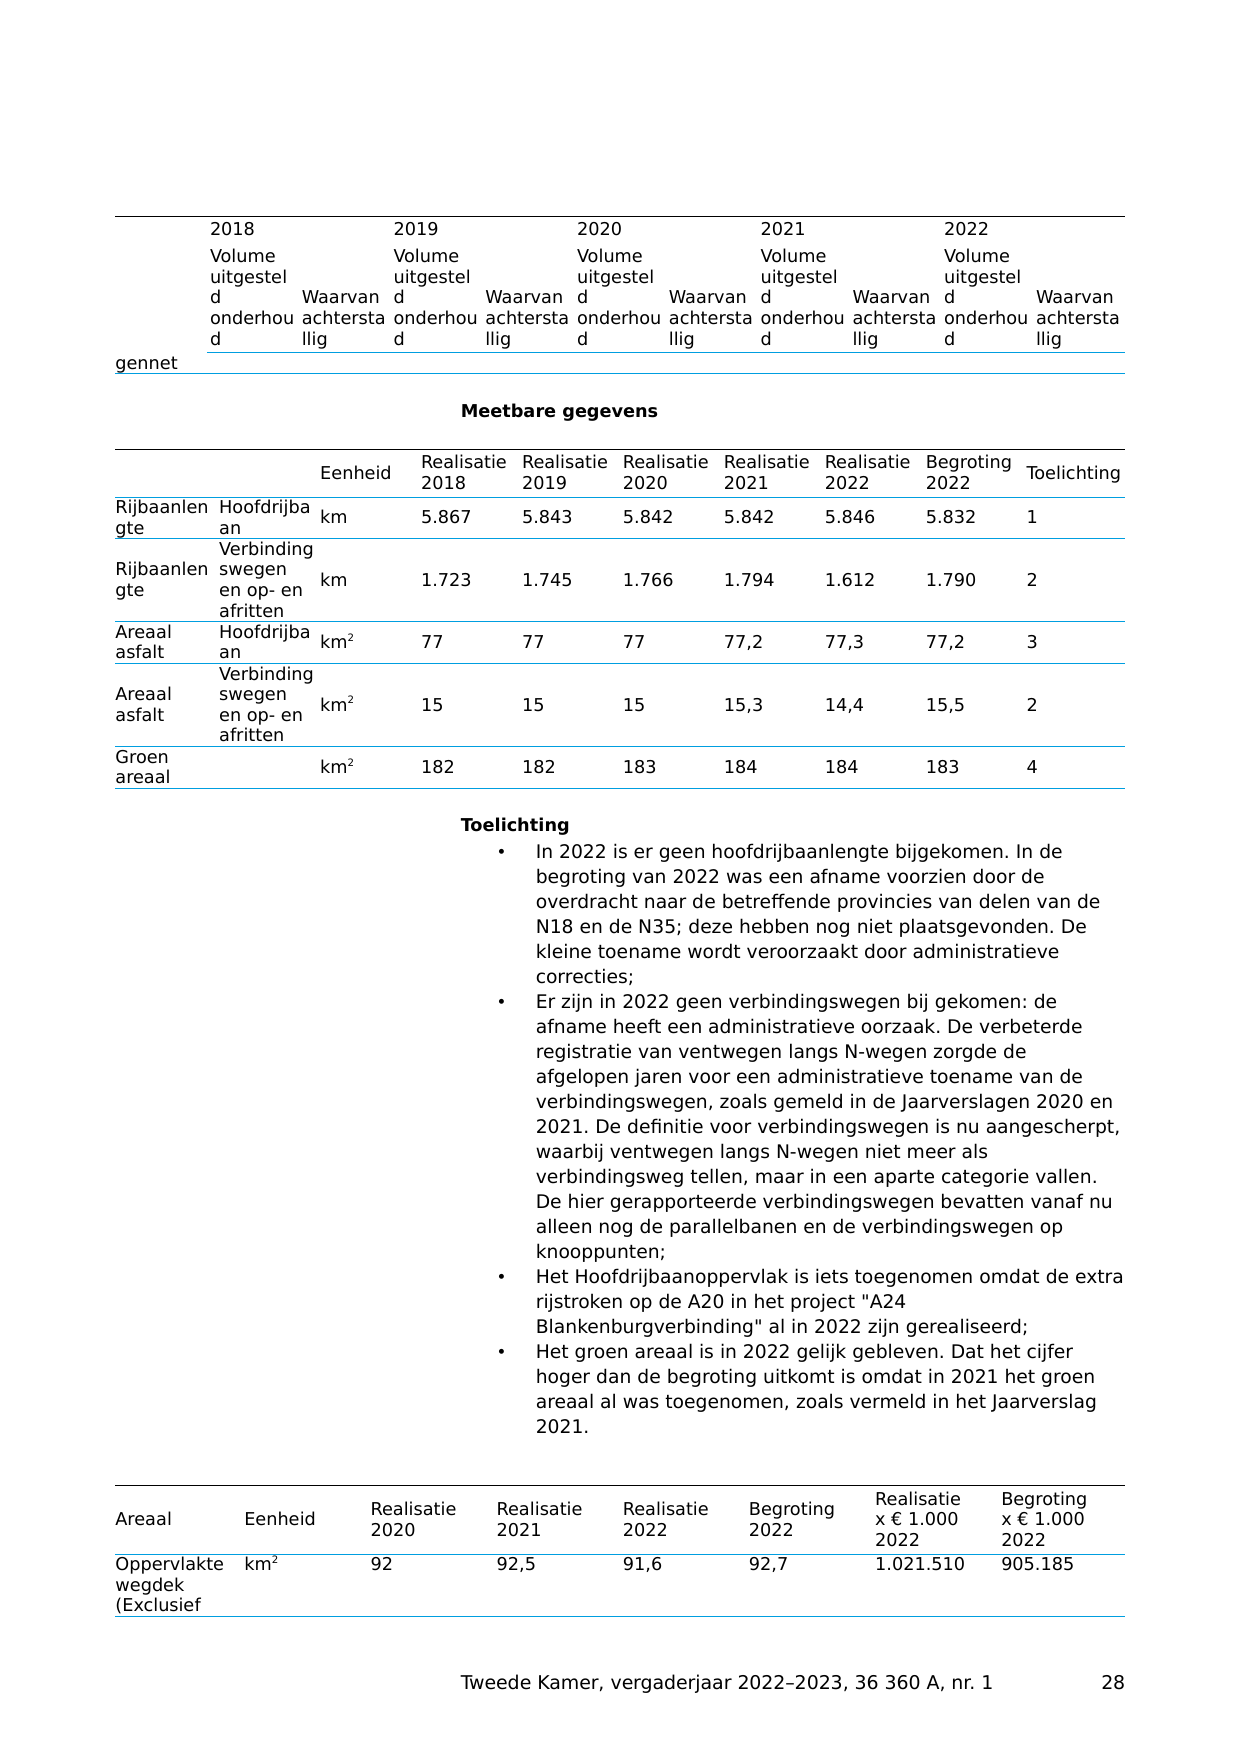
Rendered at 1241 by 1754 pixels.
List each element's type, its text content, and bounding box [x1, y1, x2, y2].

table_cell [574, 353, 666, 373]
table_cell Realisatie 2020 [368, 1486, 493, 1553]
table_cell Verbindingswegen en op- en afritten [216, 664, 317, 746]
table_cell 2022 [941, 217, 1125, 243]
table_cell Realisatie 2018 [418, 450, 519, 496]
table_cell 1.745 [519, 539, 620, 621]
table_header Tabel 13 Uitgesteld en achterstallig onderhoud (bedragen x € 1 miljoen) [115, 191, 1125, 216]
table_cell 1.794 [721, 539, 822, 621]
table_cell Verbindingswegen en op- en afritten [216, 539, 317, 621]
table_cell [849, 353, 941, 373]
table_cell 4 [1024, 747, 1125, 788]
table_cell Realisatie 2022 [822, 450, 923, 496]
table_cell Rijbaanlengte [115, 498, 216, 538]
table_cell 3 [1024, 622, 1125, 663]
table_cell [207, 353, 299, 373]
table_cell 5.843 [519, 498, 620, 538]
table_cell 92 [368, 1555, 493, 1616]
table_cell 15 [418, 664, 519, 746]
table_cell 1.021.510 [872, 1555, 998, 1616]
text Toelichting [461, 813, 1125, 836]
list Het Hoofdrijbaanoppervlak is iets toegenomen omdat de extra rijstroken op de A20 in het project "A24 Blankenburgverbinding" al in 2022 zijn gerealiseerd; [498, 1263, 1125, 1338]
table_cell Toelichting [1024, 450, 1125, 496]
table_cell 77 [418, 622, 519, 663]
table_cell 92,5 [494, 1555, 620, 1616]
table_cell Oppervlakte wegdek (Exclusief [115, 1555, 241, 1616]
table_cell 1.612 [822, 539, 923, 621]
table_cell 77,2 [923, 622, 1023, 663]
table_cell 5.846 [822, 498, 923, 538]
table_cell [758, 353, 849, 373]
table_cell [941, 353, 1033, 373]
table_cell 2 [1024, 664, 1125, 746]
table_cell 2020 [574, 217, 757, 243]
table_cell Volume uitgesteld onderhoud [390, 243, 482, 352]
table_cell 77,3 [822, 622, 923, 663]
table_cell 5.842 [721, 498, 822, 538]
table_cell 5.832 [923, 498, 1023, 538]
text Meetbare gegevens [461, 399, 1125, 422]
table_cell Begroting x € 1.000 2022 [998, 1486, 1125, 1553]
list In 2022 is er geen hoofdrijbaanlengte bijgekomen. In de begroting van 2022 was een afname voorzien door de overdracht naar de betreffende provincies van delen van de N18 en de N35; deze hebben nog niet plaatsgevonden. De kleine toename wordt veroorzaakt door administratieve correcties; [498, 838, 1125, 988]
table_cell Realisatie x € 1.000 2022 [872, 1486, 998, 1553]
table_cell gennet [115, 352, 207, 373]
table_cell 15 [519, 664, 620, 746]
table_cell Areaal [115, 1486, 241, 1553]
table_cell 182 [418, 747, 519, 788]
table_cell Rijbaanlengte [115, 539, 216, 621]
table_cell Realisatie 2019 [519, 450, 620, 496]
table_cell km2 [241, 1555, 367, 1616]
table_cell 15,5 [923, 664, 1023, 746]
table_cell Hoofdrijbaan [216, 622, 317, 663]
table_cell [216, 747, 317, 788]
table_cell Areaal asfalt [115, 664, 216, 746]
table_cell [666, 353, 757, 373]
table_cell 91,6 [620, 1555, 746, 1616]
table_cell 182 [519, 747, 620, 788]
table_cell km2 [317, 747, 418, 788]
table_cell 184 [721, 747, 822, 788]
table_cell Realisatie 2020 [620, 450, 721, 496]
table_cell Groen areaal [115, 747, 216, 788]
table_cell 77,2 [721, 622, 822, 663]
table_cell Volume uitgesteld onderhoud [941, 243, 1033, 352]
table_cell 2021 [758, 217, 941, 243]
table_cell [482, 353, 574, 373]
table_cell Areaal asfalt [115, 622, 216, 663]
table_cell [299, 353, 390, 373]
list Er zijn in 2022 geen verbindingswegen bij gekomen: de afname heeft een administratieve oorzaak. De verbeterde registratie van ventwegen langs N-wegen zorgde de afgelopen jaren voor een administratieve toename van de verbindingswegen, zoals gemeld in de Jaarverslagen 2020 en 2021. De definitie voor verbindingswegen is nu aangescherpt, waarbij ventwegen langs N-wegen niet meer als verbindingsweg tellen, maar in een aparte categorie vallen. De hier gerapporteerde verbindingswegen bevatten vanaf nu alleen nog de parallelbanen en de verbindingswegen op knooppunten; [498, 988, 1125, 1263]
table_cell 5.842 [620, 498, 721, 538]
table_cell Begroting 2022 [923, 450, 1023, 496]
table_cell Realisatie 2022 [620, 1486, 746, 1553]
table_cell 2019 [390, 217, 574, 243]
table_cell Realisatie 2021 [494, 1486, 620, 1553]
table_cell 1.790 [923, 539, 1023, 621]
table_cell Volume uitgesteld onderhoud [758, 243, 849, 352]
table_cell 77 [519, 622, 620, 663]
table_cell Realisatie 2021 [721, 450, 822, 496]
table_cell 2 [1024, 539, 1125, 621]
table_cell 183 [923, 747, 1023, 788]
table_cell Waarvan achterstallig [482, 243, 574, 352]
table_cell 1 [1024, 498, 1125, 538]
table_cell km [317, 498, 418, 538]
table_cell 15,3 [721, 664, 822, 746]
table_header Tabel 15 Indicator omvang areaal [115, 1460, 1125, 1485]
table_cell 1.766 [620, 539, 721, 621]
table_cell Waarvan achterstallig [1033, 243, 1125, 352]
table_cell [390, 353, 482, 373]
table_cell 92,7 [746, 1555, 872, 1616]
table_cell 77 [620, 622, 721, 663]
table_header Tabel 14 Areaal Rijkswegen [115, 424, 1125, 449]
table_cell [115, 217, 207, 352]
table_cell Waarvan achterstallig [299, 243, 390, 352]
table_cell Waarvan achterstallig [666, 243, 757, 352]
table_cell 183 [620, 747, 721, 788]
table_cell 1.723 [418, 539, 519, 621]
table_cell km2 [317, 664, 418, 746]
table_cell Hoofdrijbaan [216, 498, 317, 538]
table_cell [216, 450, 317, 496]
table_cell 2018 [207, 217, 390, 243]
list Het groen areaal is in 2022 gelijk gebleven. Dat het cijfer hoger dan de begroting uitkomt is omdat in 2021 het groen areaal al was toegenomen, zoals vermeld in het Jaarverslag 2021. [498, 1338, 1125, 1438]
table_cell Begroting 2022 [746, 1486, 872, 1553]
table_cell 15 [620, 664, 721, 746]
table_cell 184 [822, 747, 923, 788]
table_cell Volume uitgesteld onderhoud [207, 243, 299, 352]
table_cell 14,4 [822, 664, 923, 746]
table_cell Volume uitgesteld onderhoud [574, 243, 666, 352]
table_cell 905.185 [998, 1555, 1125, 1616]
table_cell Waarvan achterstallig [849, 243, 941, 352]
table_cell km [317, 539, 418, 621]
table_cell km2 [317, 622, 418, 663]
table_cell 5.867 [418, 498, 519, 538]
table_cell Eenheid [317, 450, 418, 496]
table_cell [115, 450, 216, 496]
table_cell [1033, 353, 1125, 373]
table_cell Eenheid [241, 1486, 367, 1553]
